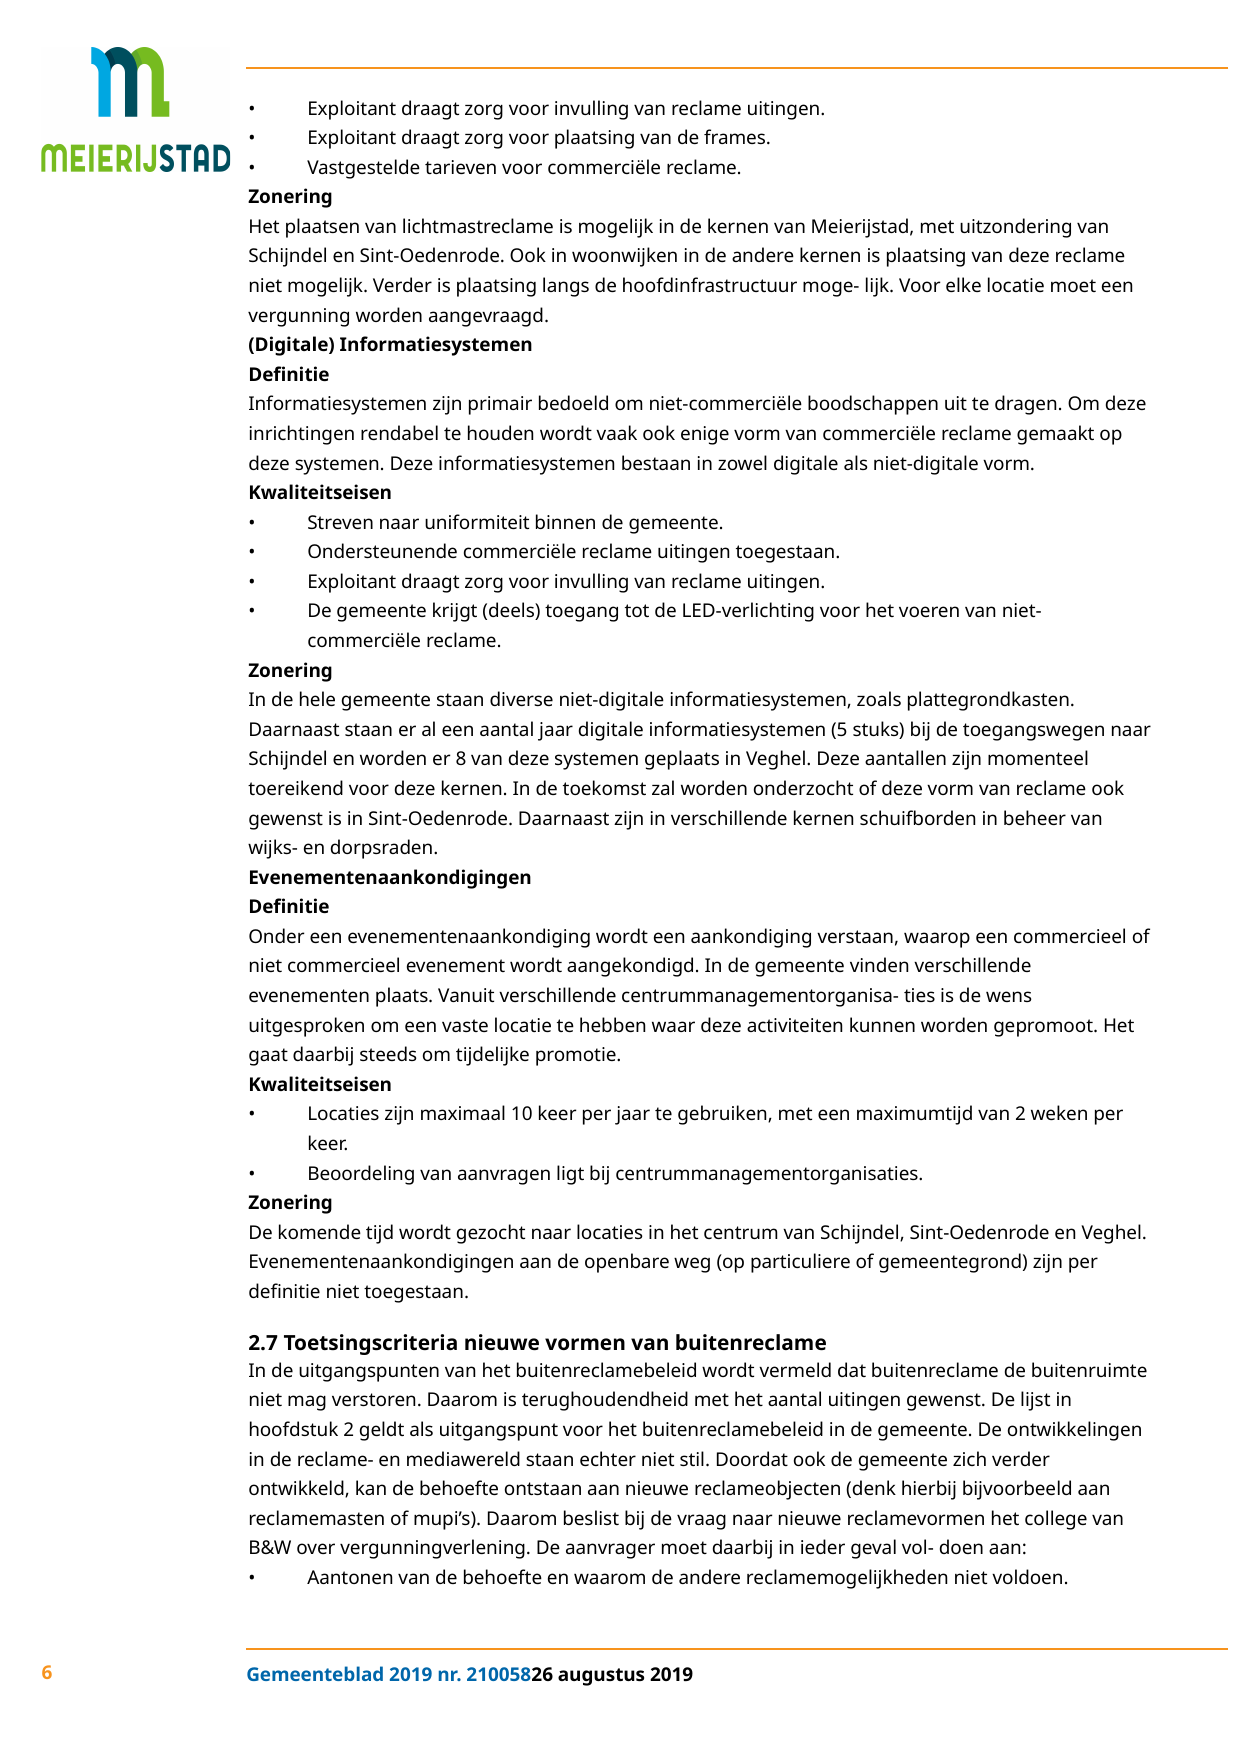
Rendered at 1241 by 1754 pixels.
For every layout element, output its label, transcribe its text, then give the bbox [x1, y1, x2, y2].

text Informatiesystemen zijn primair bedoeld om niet-commerciële boodschappen uit te dragen. Om deze inrichtingen rendabel te houden wordt vaak ook enige vorm van commerciële reclame gemaakt op deze systemen. Deze informatiesystemen bestaan in zowel digitale als niet-digitale vorm. [248, 391, 1152, 476]
text Kwaliteitseisen [248, 1071, 1152, 1097]
text Zonering [248, 1189, 1152, 1215]
list Locaties zijn maximaal 10 keer per jaar te gebruiken, met een maximumtijd van 2 weken per keer. [248, 1101, 1152, 1156]
text De komende tijd wordt gezocht naar locaties in het centrum van Schijndel, Sint-Oedenrode en Veghel. Evenementenaankondigingen aan de openbare weg (op particuliere of gemeentegrond) zijn per definitie niet toegestaan. [248, 1219, 1152, 1304]
list Exploitant draagt zorg voor invulling van reclame uitingen. [248, 568, 1152, 594]
text Zonering [248, 183, 1152, 209]
text Het plaatsen van lichtmastreclame is mogelijk in de kernen van Meierijstad, met uitzondering van Schijndel en Sint-Oedenrode. Ook in woonwijken in de andere kernen is plaatsing van deze reclame niet mogelijk. Verder is plaatsing langs de hoofdinfrastructuur moge- lijk. Voor elke locatie moet een vergunning worden aangevraagd. [248, 213, 1152, 328]
text Kwaliteitseisen [248, 479, 1152, 505]
list Vastgestelde tarieven voor commerciële reclame. [248, 154, 1152, 180]
list Beoordeling van aanvragen ligt bij centrummanagementorganisaties. [248, 1160, 1152, 1186]
text In de hele gemeente staan diverse niet-digitale informatiesystemen, zoals plattegrondkasten. Daarnaast staan er al een aantal jaar digitale informatiesystemen (5 stuks) bij de toegangswegen naar Schijndel en worden er 8 van deze systemen geplaats in Veghel. Deze aantallen zijn momenteel toereikend voor deze kernen. In de toekomst zal worden onderzocht of deze vorm van reclame ook gewenst is in Sint-Oedenrode. Daarnaast zijn in verschillende kernen schuifborden in beheer van wijks- en dorpsraden. [248, 686, 1152, 860]
text Onder een evenementenaankondiging wordt een aankondiging verstaan, waarop een commercieel of niet commercieel evenement wordt aangekondigd. In de gemeente vinden verschillende evenementen plaats. Vanuit verschillende centrummanagementorganisa- ties is de wens uitgesproken om een vaste locatie te hebben waar deze activiteiten kunnen worden gepromoot. Het gaat daarbij steeds om tijdelijke promotie. [248, 923, 1152, 1067]
list Exploitant draagt zorg voor plaatsing van de frames. [248, 124, 1152, 150]
text Definitie [248, 361, 1152, 387]
text (Digitale) Informatiesystemen [248, 331, 1152, 357]
text Definitie [248, 893, 1152, 919]
text Zonering [248, 657, 1152, 683]
picture [41, 47, 231, 172]
list Aantonen van de behoefte en waarom de andere reclamemogelijkheden niet voldoen. [248, 1564, 1152, 1590]
text 2.7 Toetsingscriteria nieuwe vormen van buitenreclame [248, 1328, 1152, 1357]
list Ondersteunende commerciële reclame uitingen toegestaan. [248, 538, 1152, 564]
list Exploitant draagt zorg voor invulling van reclame uitingen. [248, 95, 1152, 121]
list De gemeente krijgt (deels) toegang tot de LED-verlichting voor het voeren van niet-commerciële reclame. [248, 598, 1152, 653]
text In de uitgangspunten van het buitenreclamebeleid wordt vermeld dat buitenreclame de buitenruimte niet mag verstoren. Daarom is terughoudendheid met het aantal uitingen gewenst. De lijst in hoofdstuk 2 geldt als uitgangspunt voor het buitenreclamebeleid in de gemeente. De ontwikkelingen in de reclame- en mediawereld staan echter niet stil. Doordat ook de gemeente zich verder ontwikkeld, kan de behoefte ontstaan aan nieuwe reclameobjecten (denk hierbij bijvoorbeeld aan reclamemasten of mupi’s). Daarom beslist bij de vraag naar nieuwe reclamevormen het college van B&W over vergunningverlening. De aanvrager moet daarbij in ieder geval vol- doen aan: [248, 1357, 1152, 1560]
text Evenementenaankondigingen [248, 864, 1152, 890]
list Streven naar uniformiteit binnen de gemeente. [248, 509, 1152, 535]
